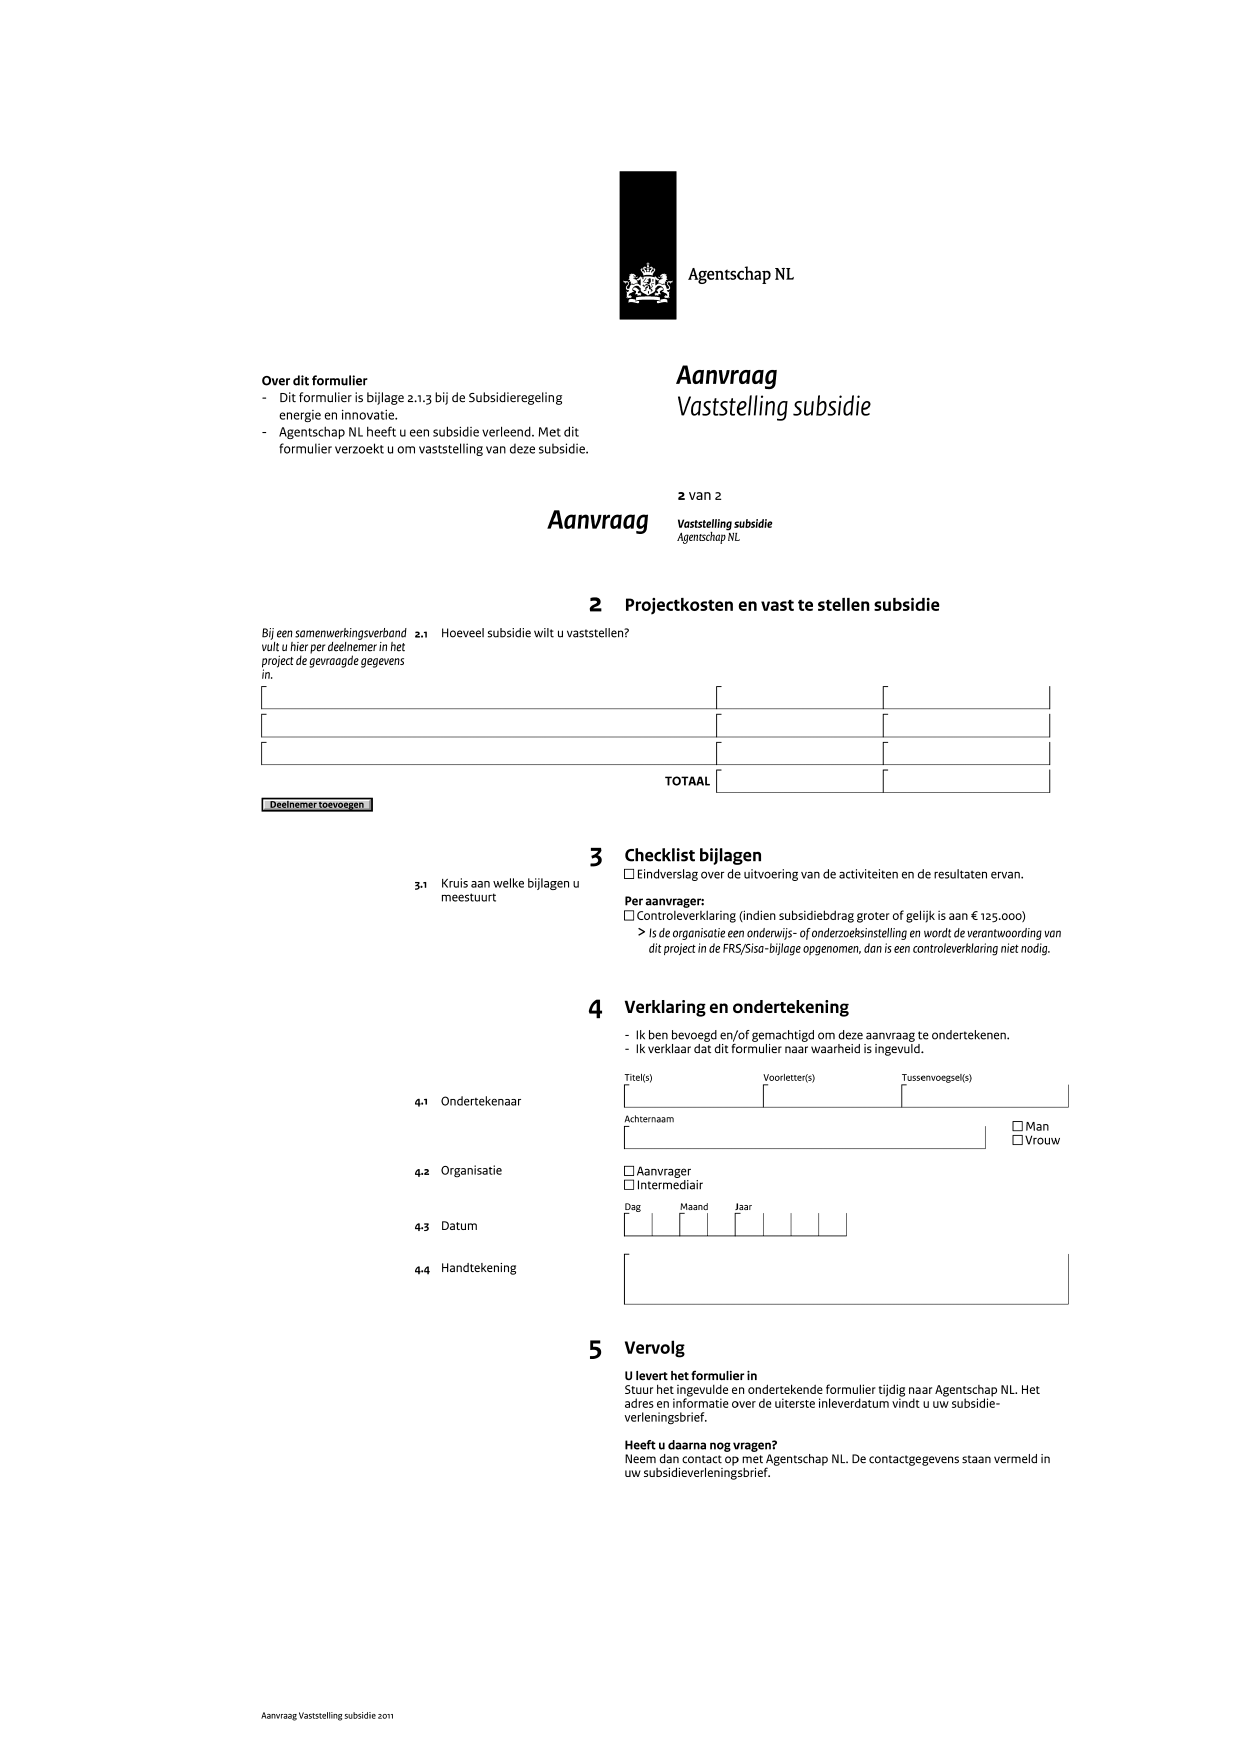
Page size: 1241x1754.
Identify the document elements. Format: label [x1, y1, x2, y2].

picture [187, 150, 1105, 1754]
